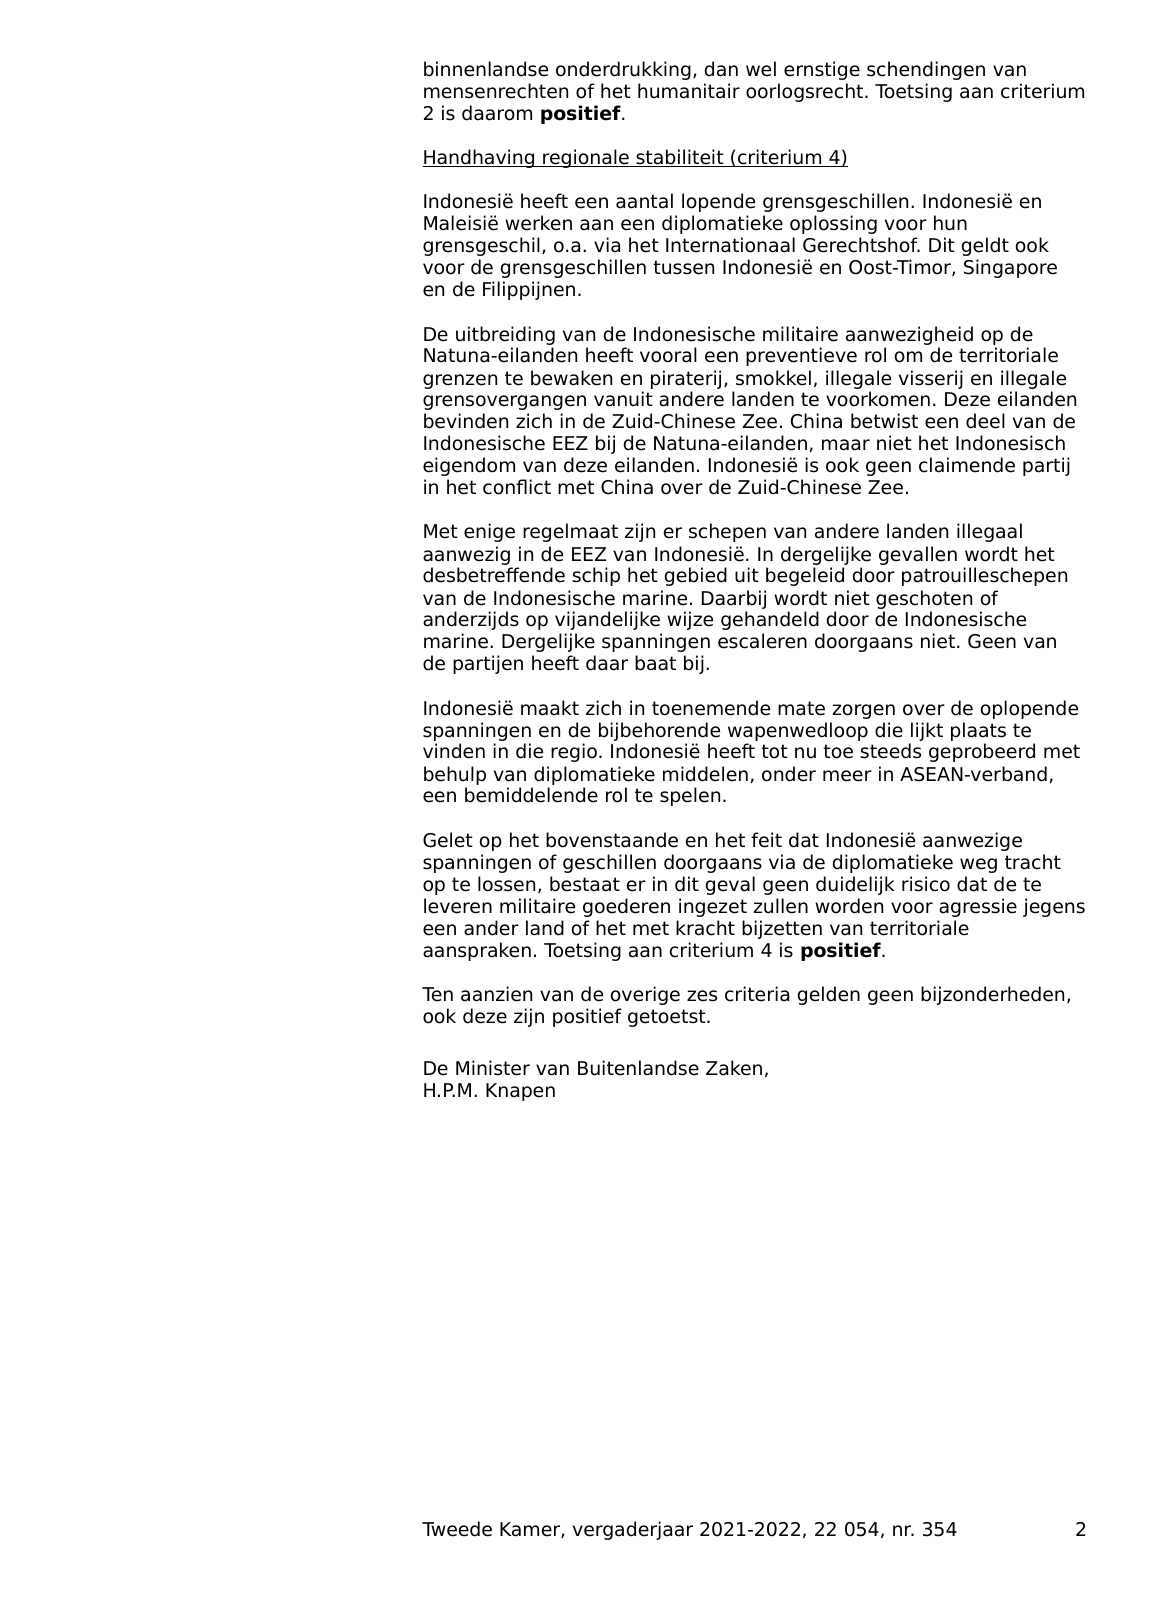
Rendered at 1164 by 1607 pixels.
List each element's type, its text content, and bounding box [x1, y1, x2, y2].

subtitle Handhaving regionale stabiliteit (criterium 4) [422, 147, 1087, 169]
text Met enige regelmaat zijn er schepen van andere landen illegaal aanwezig in de EEZ van Indonesië. In dergelijke gevallen wordt het desbetreffende schip het gebied uit begeleid door patrouilleschepen van de Indonesische marine. Daarbij wordt niet geschoten of anderzijds op vijandelijke wijze gehandeld door de Indonesische marine. Dergelijke spanningen escaleren doorgaans niet. Geen van de partijen heeft daar baat bij. [422, 521, 1087, 675]
text Gelet op het bovenstaande en het feit dat Indonesië aanwezige spanningen of geschillen doorgaans via de diplomatieke weg tracht op te lossen, bestaat er in dit geval geen duidelijk risico dat de te leveren militaire goederen ingezet zullen worden voor agressie jegens een ander land of het met kracht bijzetten van territoriale aanspraken. Toetsing aan criterium 4 is positief. [422, 829, 1087, 961]
text De uitbreiding van de Indonesische militaire aanwezigheid op de Natuna-eilanden heeft vooral een preventieve rol om de territoriale grenzen te bewaken en piraterij, smokkel, illegale visserij en illegale grensovergangen vanuit andere landen te voorkomen. Deze eilanden bevinden zich in de Zuid-Chinese Zee. China betwist een deel van de Indonesische EEZ bij de Natuna-eilanden, maar niet het Indonesisch eigendom van deze eilanden. Indonesië is ook geen claimende partij in het conflict met China over de Zuid-Chinese Zee. [422, 323, 1087, 499]
text Indonesië maakt zich in toenemende mate zorgen over de oplopende spanningen en de bijbehorende wapenwedloop die lijkt plaats te vinden in die regio. Indonesië heeft tot nu toe steeds geprobeerd met behulp van diplomatieke middelen, onder meer in ASEAN-verband, een bemiddelende rol te spelen. [422, 697, 1087, 807]
text De Minister van Buitenlandse Zaken, H.P.M. Knapen [422, 1058, 1087, 1102]
text Indonesië heeft een aantal lopende grensgeschillen. Indonesië en Maleisië werken aan een diplomatieke oplossing voor hun grensgeschil, o.a. via het Internationaal Gerechtshof. Dit geldt ook voor de grensgeschillen tussen Indonesië en Oost-Timor, Singapore en de Filippijnen. [422, 191, 1087, 301]
text Ten aanzien van de overige zes criteria gelden geen bijzonderheden, ook deze zijn positief getoetst. [422, 984, 1087, 1028]
text binnenlandse onderdrukking, dan wel ernstige schendingen van mensenrechten of het humanitair oorlogsrecht. Toetsing aan criterium 2 is daarom positief. [422, 59, 1087, 125]
